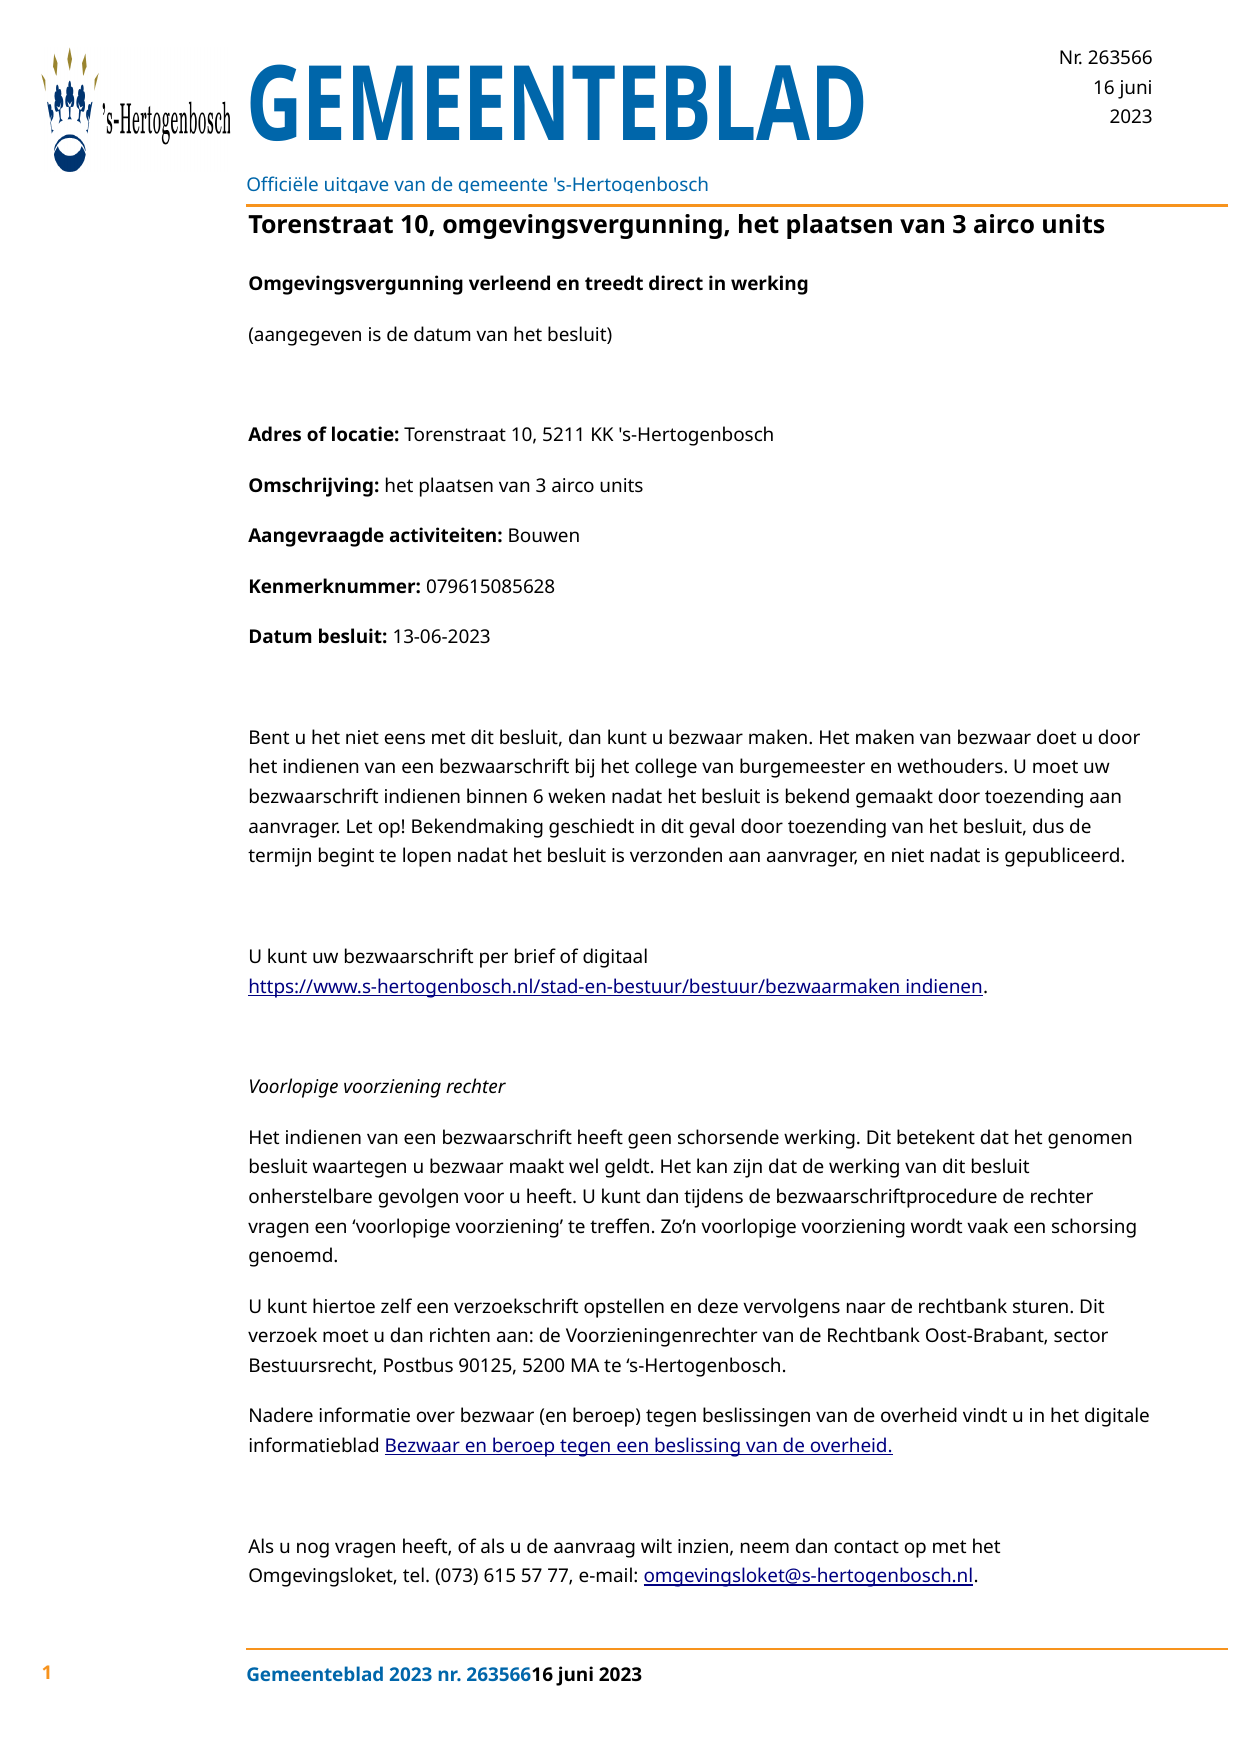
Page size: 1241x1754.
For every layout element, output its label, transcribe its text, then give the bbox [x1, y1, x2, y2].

text U kunt hiertoe zelf een verzoekschrift opstellen en deze vervolgens naar de rechtbank sturen. Dit verzoek moet u dan richten aan: de Voorzieningenrechter van de Rechtbank Oost-Brabant, sector Bestuursrecht, Postbus 90125, 5200 MA te ‘s-Hertogenbosch. [248, 1293, 1152, 1378]
text Torenstraat 10, omgevingsvergunning, het plaatsen van 3 airco units [248, 207, 1152, 241]
text (aangegeven is de datum van het besluit) [248, 321, 1152, 346]
text U kunt uw bezwaarschrift per brief of digitaal https://www.s-hertogenbosch.nl/stad-en-bestuur/bestuur/bezwaarmaken indienen. [248, 943, 1152, 998]
text Kenmerknummer: 079615085628 [248, 573, 1152, 598]
text Het indienen van een bezwaarschrift heeft geen schorsende werking. Dit betekent dat het genomen besluit waartegen u bezwaar maakt wel geldt. Het kan zijn dat de werking van dit besluit onherstelbare gevolgen voor u heeft. U kunt dan tijdens de bezwaarschriftprocedure de rechter vragen een ‘voorlopige voorziening’ te treffen. Zo’n voorlopige voorziening wordt vaak een schorsing genoemd. [248, 1124, 1152, 1268]
text Bent u het niet eens met dit besluit, dan kunt u bezwaar maken. Het maken van bezwaar doet u door het indienen van een bezwaarschrift bij het college van burgemeester en wethouders. U moet uw bezwaarschrift indienen binnen 6 weken nadat het besluit is bekend gemaakt door toezending aan aanvrager. Let op! Bekendmaking geschiedt in dit geval door toezending van het besluit, dus de termijn begint te lopen nadat het besluit is verzonden aan aanvrager, en niet nadat is gepubliceerd. [248, 724, 1152, 868]
text Als u nog vragen heeft, of als u de aanvraag wilt inzien, neem dan contact op met het Omgevingsloket, tel. (073) 615 57 77, e-mail: omgevingsloket@s-hertogenbosch.nl. [248, 1533, 1152, 1588]
text Aangevraagde activiteiten: Bouwen [248, 522, 1152, 548]
text Voorlopige voorziening rechter [248, 1074, 1152, 1099]
text Nadere informatie over bezwaar (en beroep) tegen beslissingen van de overheid vindt u in het digitale informatieblad Bezwaar en beroep tegen een beslissing van de overheid. [248, 1402, 1152, 1458]
text Adres of locatie: Torenstraat 10, 5211 KK 's-Hertogenbosch [248, 422, 1152, 447]
text Omschrijving: het plaatsen van 3 airco units [248, 472, 1152, 498]
text Omgevingsvergunning verleend en treedt direct in werking [248, 270, 1152, 296]
text Datum besluit: 13-06-2023 [248, 623, 1152, 649]
picture [41, 47, 231, 172]
